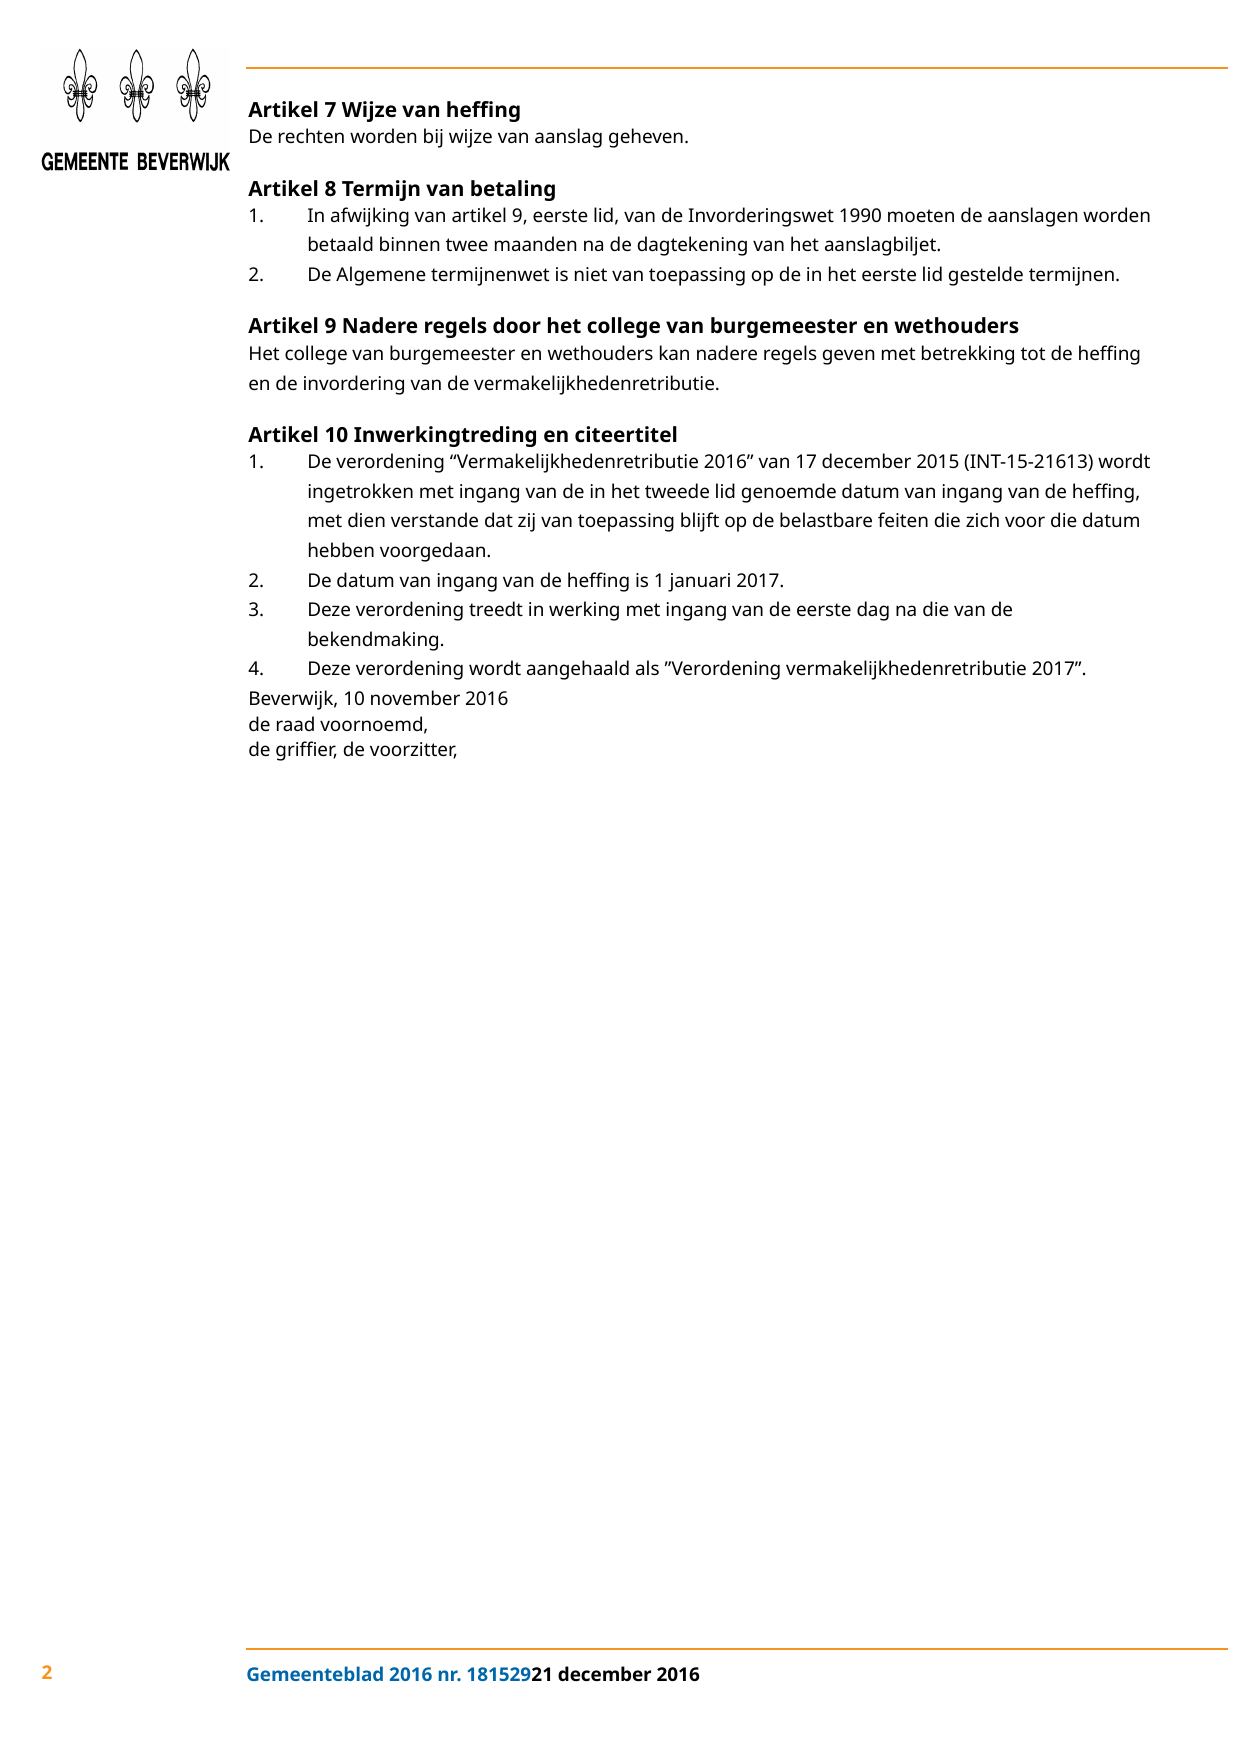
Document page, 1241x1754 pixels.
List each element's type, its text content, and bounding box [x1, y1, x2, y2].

text Artikel 8 Termijn van betaling [248, 174, 1152, 202]
list Deze verordening wordt aangehaald als ”Verordening vermakelijkhedenretributie 2017”. [248, 656, 1152, 681]
text De rechten worden bij wijze van aanslag geheven. [248, 123, 1152, 149]
list De Algemene termijnenwet is niet van toepassing op de in het eerste lid gestelde termijnen. [248, 261, 1152, 287]
text Artikel 9 Nadere regels door het college van burgemeester en wethouders [248, 312, 1152, 340]
list Deze verordening treedt in werking met ingang van de eerste dag na die van de bekendmaking. [248, 596, 1152, 652]
picture [41, 47, 231, 172]
text Het college van burgemeester en wethouders kan nadere regels geven met betrekking tot de heffing en de invordering van de vermakelijkhedenretributie. [248, 340, 1152, 395]
text Artikel 10 Inwerkingtreding en citeertitel [248, 420, 1152, 448]
list In afwijking van artikel 9, eerste lid, van de Invorderingswet 1990 moeten de aanslagen worden betaald binnen twee maanden na de dagtekening van het aanslagbiljet. [248, 202, 1152, 257]
text Beverwijk, 10 november 2016 [248, 685, 1152, 711]
text Artikel 7 Wijze van heffing [248, 95, 1152, 123]
list De datum van ingang van de heffing is 1 januari 2017. [248, 567, 1152, 593]
list De verordening “Vermakelijkhedenretributie 2016” van 17 december 2015 (INT-15-21613) wordt ingetrokken met ingang van de in het tweede lid genoemde datum van ingang van de heffing, met dien verstande dat zij van toepassing blijft op de belastbare feiten die zich voor die datum hebben voorgedaan. [248, 448, 1152, 563]
text de griffier, de voorzitter, [248, 737, 1152, 762]
text de raad voornoemd, [248, 711, 1152, 737]
